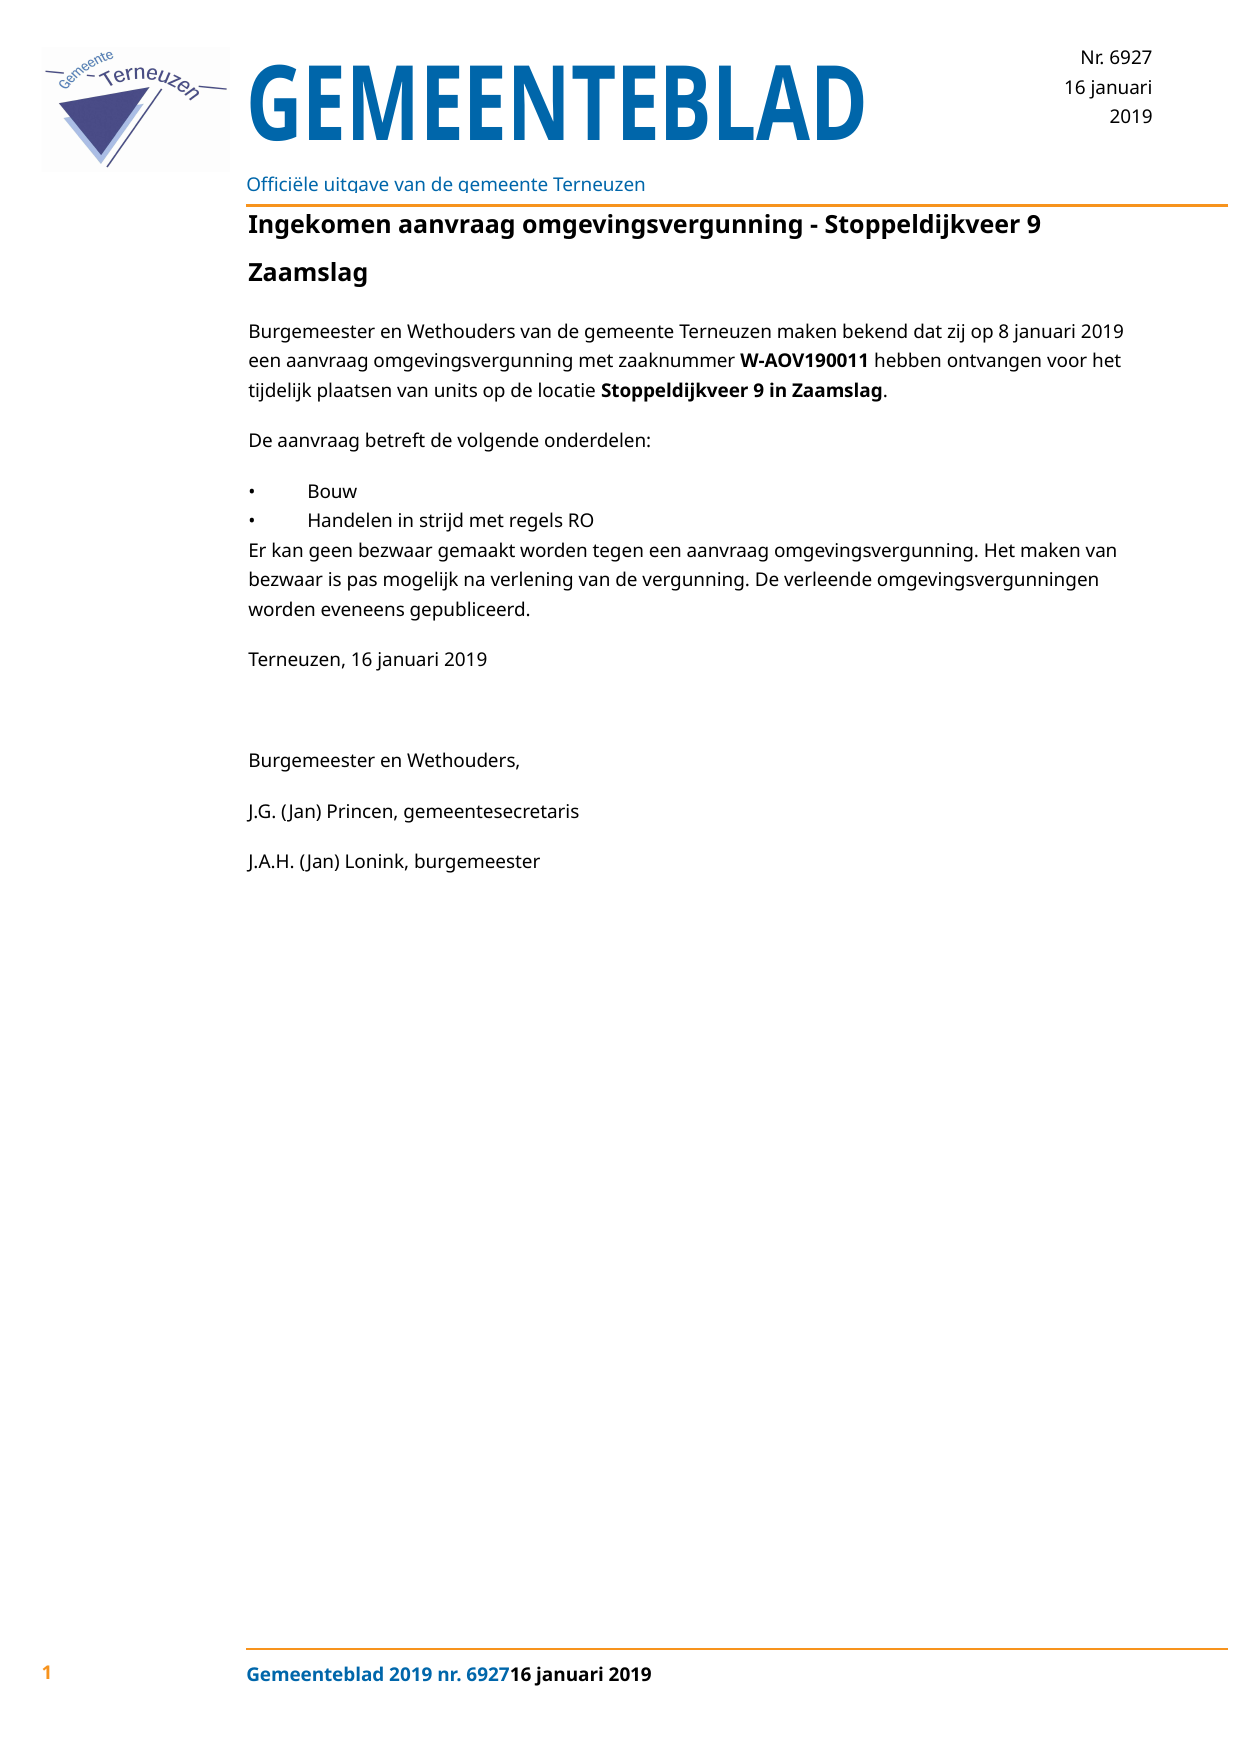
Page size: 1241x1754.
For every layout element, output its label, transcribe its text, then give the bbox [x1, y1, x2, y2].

text Er kan geen bezwaar gemaakt worden tegen een aanvraag omgevingsvergunning. Het maken van bezwaar is pas mogelijk na verlening van de vergunning. De verleende omgevingsvergunningen worden eveneens gepubliceerd. [248, 537, 1152, 622]
text J.A.H. (Jan) Lonink, burgemeester [248, 848, 1152, 874]
list Bouw [248, 478, 1152, 504]
text J.G. (Jan) Princen, gemeentesecretaris [248, 798, 1152, 824]
text Terneuzen, 16 januari 2019 [248, 647, 1152, 672]
text Burgemeester en Wethouders, [248, 747, 1152, 773]
text Ingekomen aanvraag omgevingsvergunning - Stoppeldijkveer 9 Zaamslag [248, 207, 1152, 288]
picture [41, 47, 231, 172]
text Burgemeester en Wethouders van de gemeente Terneuzen maken bekend dat zij op 8 januari 2019 een aanvraag omgevingsvergunning met zaaknummer W-AOV190011 hebben ontvangen voor het tijdelijk plaatsen van units op de locatie Stoppeldijkveer 9 in Zaamslag. [248, 318, 1152, 403]
list Handelen in strijd met regels RO [248, 507, 1152, 533]
text De aanvraag betreft de volgende onderdelen: [248, 427, 1152, 453]
